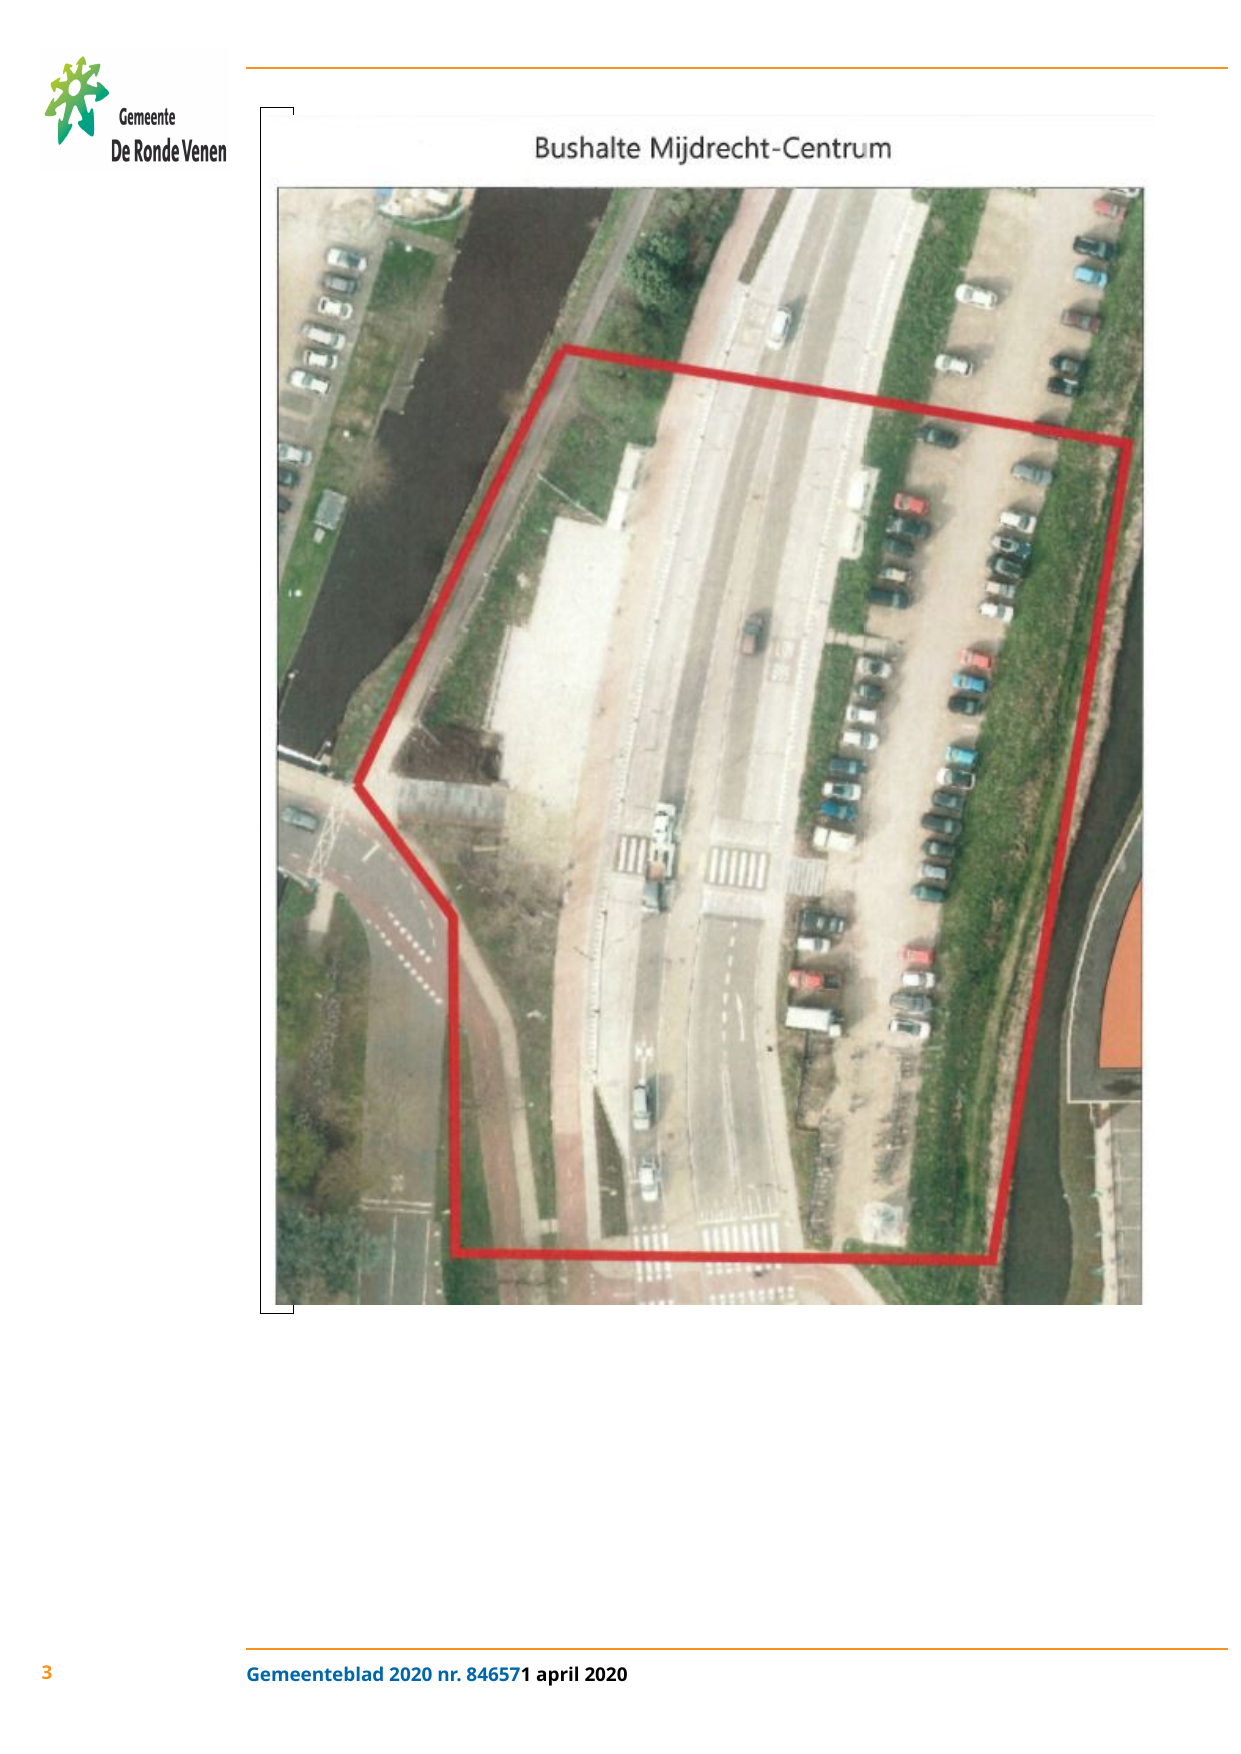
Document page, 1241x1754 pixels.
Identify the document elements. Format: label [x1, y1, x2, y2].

picture [41, 47, 231, 172]
picture [268, 115, 1155, 1305]
